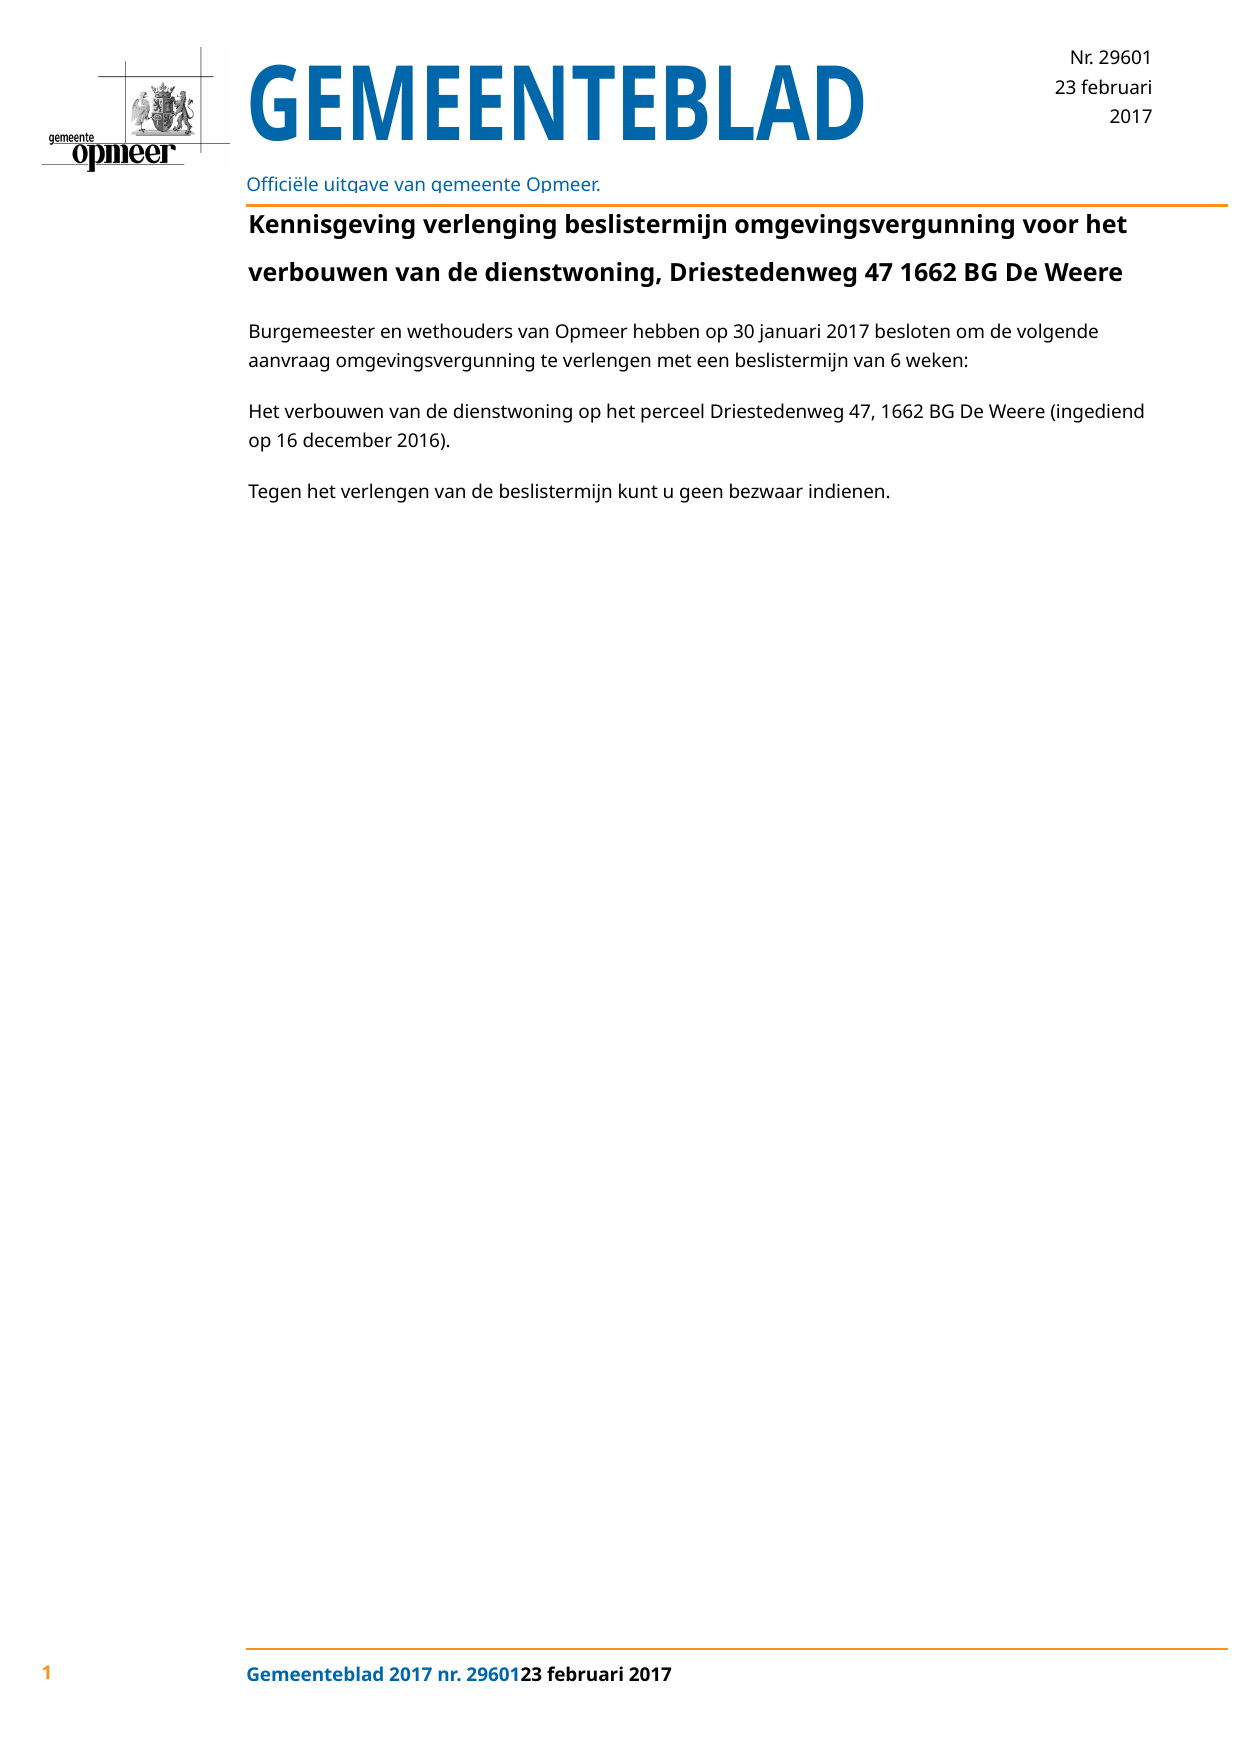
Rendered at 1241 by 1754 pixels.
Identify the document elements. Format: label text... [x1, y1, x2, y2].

text Kennisgeving verlenging beslistermijn omgevingsvergunning voor het verbouwen van de dienstwoning, Driestedenweg 47 1662 BG De Weere [248, 207, 1152, 288]
picture [41, 47, 231, 172]
text Het verbouwen van de dienstwoning op het perceel Driestedenweg 47, 1662 BG De Weere (ingediend op 16 december 2016). [248, 398, 1152, 453]
text Burgemeester en wethouders van Opmeer hebben op 30 januari 2017 besloten om de volgende aanvraag omgevingsvergunning te verlengen met een beslistermijn van 6 weken: [248, 318, 1152, 373]
text Tegen het verlengen van de beslistermijn kunt u geen bezwaar indienen. [248, 478, 1152, 504]
